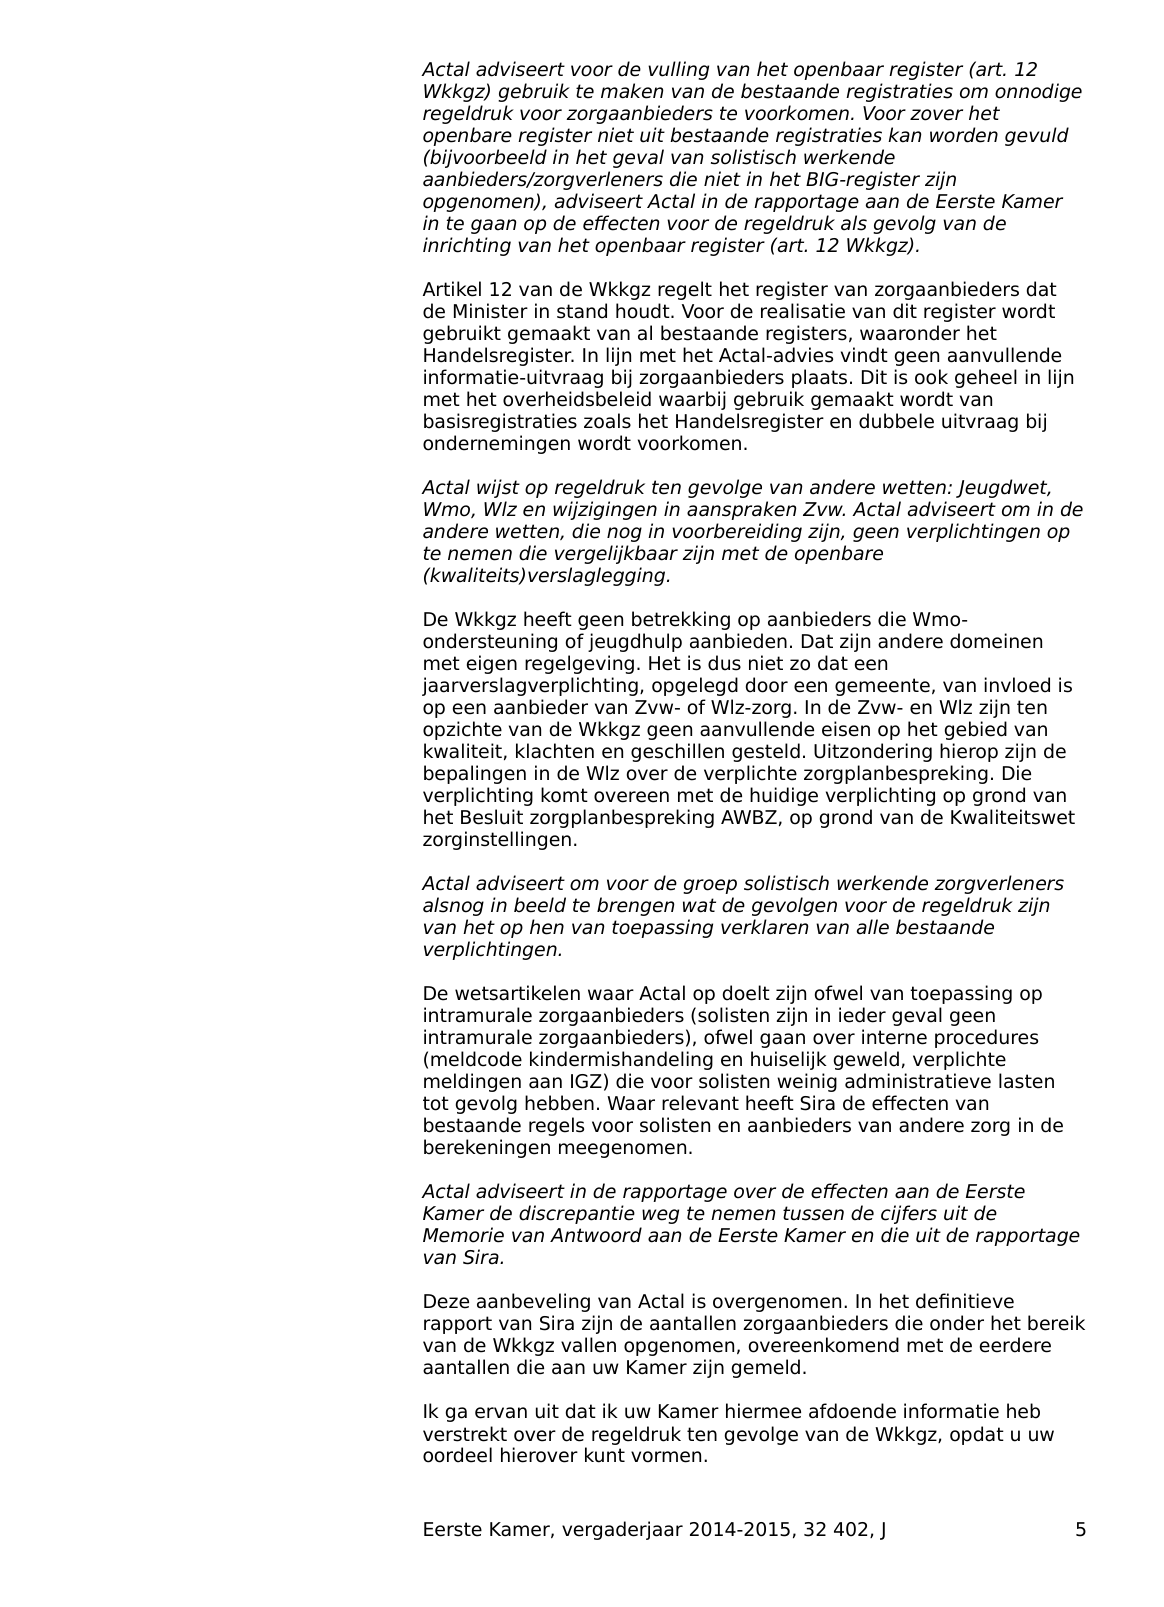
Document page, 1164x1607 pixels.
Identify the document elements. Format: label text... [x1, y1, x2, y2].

text Actal adviseert voor de vulling van het openbaar register (art. 12 Wkkgz) gebruik te maken van de bestaande registraties om onnodige regeldruk voor zorgaanbieders te voorkomen. Voor zover het openbare register niet uit bestaande registraties kan worden gevuld (bijvoorbeeld in het geval van solistisch werkende aanbieders/zorgverleners die niet in het BIG-register zijn opgenomen), adviseert Actal in de rapportage aan de Eerste Kamer in te gaan op de effecten voor de regeldruk als gevolg van de inrichting van het openbaar register (art. 12 Wkkgz). [422, 59, 1087, 257]
text Artikel 12 van de Wkkgz regelt het register van zorgaanbieders dat de Minister in stand houdt. Voor de realisatie van dit register wordt gebruikt gemaakt van al bestaande registers, waaronder het Handelsregister. In lijn met het Actal-advies vindt geen aanvullende informatie-uitvraag bij zorgaanbieders plaats. Dit is ook geheel in lijn met het overheidsbeleid waarbij gebruik gemaakt wordt van basisregistraties zoals het Handelsregister en dubbele uitvraag bij ondernemingen wordt voorkomen. [422, 279, 1087, 455]
text Actal wijst op regeldruk ten gevolge van andere wetten: Jeugdwet, Wmo, Wlz en wijzigingen in aanspraken Zvw. Actal adviseert om in de andere wetten, die nog in voorbereiding zijn, geen verplichtingen op te nemen die vergelijkbaar zijn met de openbare (kwaliteits)verslaglegging. [422, 477, 1087, 587]
text Ik ga ervan uit dat ik uw Kamer hiermee afdoende informatie heb verstrekt over de regeldruk ten gevolge van de Wkkgz, opdat u uw oordeel hierover kunt vormen. [422, 1401, 1087, 1467]
text Deze aanbeveling van Actal is overgenomen. In het definitieve rapport van Sira zijn de aantallen zorgaanbieders die onder het bereik van de Wkkgz vallen opgenomen, overeenkomend met de eerdere aantallen die aan uw Kamer zijn gemeld. [422, 1291, 1087, 1379]
text De wetsartikelen waar Actal op doelt zijn ofwel van toepassing op intramurale zorgaanbieders (solisten zijn in ieder geval geen intramurale zorgaanbieders), ofwel gaan over interne procedures (meldcode kindermishandeling en huiselijk geweld, verplichte meldingen aan IGZ) die voor solisten weinig administratieve lasten tot gevolg hebben. Waar relevant heeft Sira de effecten van bestaande regels voor solisten en aanbieders van andere zorg in de berekeningen meegenomen. [422, 983, 1087, 1159]
text De Wkkgz heeft geen betrekking op aanbieders die Wmo-ondersteuning of jeugdhulp aanbieden. Dat zijn andere domeinen met eigen regelgeving. Het is dus niet zo dat een jaarverslagverplichting, opgelegd door een gemeente, van invloed is op een aanbieder van Zvw- of Wlz-zorg. In de Zvw- en Wlz zijn ten opzichte van de Wkkgz geen aanvullende eisen op het gebied van kwaliteit, klachten en geschillen gesteld. Uitzondering hierop zijn de bepalingen in de Wlz over de verplichte zorgplanbespreking. Die verplichting komt overeen met de huidige verplichting op grond van het Besluit zorgplanbespreking AWBZ, op grond van de Kwaliteitswet zorginstellingen. [422, 609, 1087, 851]
text Actal adviseert om voor de groep solistisch werkende zorgverleners alsnog in beeld te brengen wat de gevolgen voor de regeldruk zijn van het op hen van toepassing verklaren van alle bestaande verplichtingen. [422, 873, 1087, 961]
text Actal adviseert in de rapportage over de effecten aan de Eerste Kamer de discrepantie weg te nemen tussen de cijfers uit de Memorie van Antwoord aan de Eerste Kamer en die uit de rapportage van Sira. [422, 1181, 1087, 1269]
